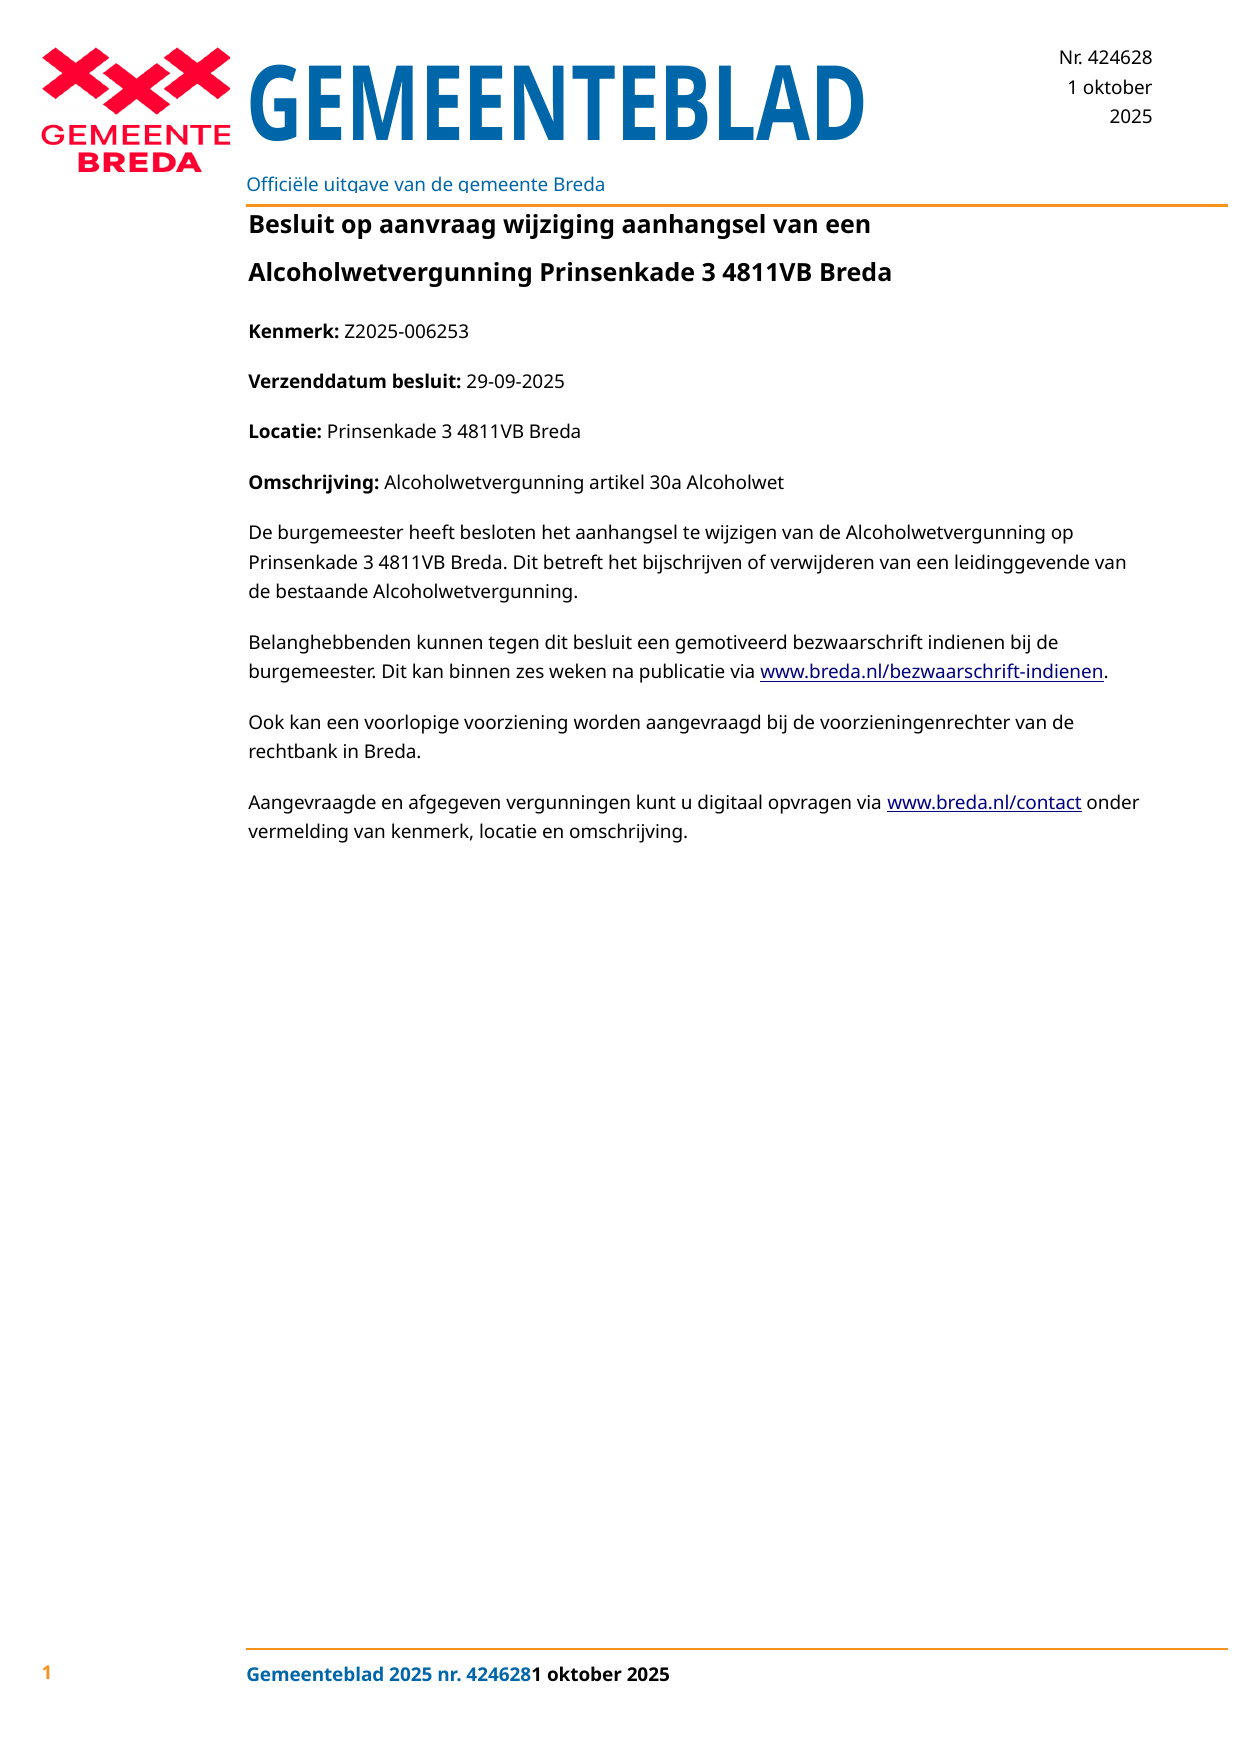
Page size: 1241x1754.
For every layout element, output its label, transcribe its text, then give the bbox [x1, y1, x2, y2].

text Omschrijving: Alcoholwetvergunning artikel 30a Alcoholwet [248, 469, 1152, 495]
text Locatie: Prinsenkade 3 4811VB Breda [248, 419, 1152, 444]
text Kenmerk: Z2025-006253 [248, 318, 1152, 344]
text Ook kan een voorlopige voorziening worden aangevraagd bij de voorzieningenrechter van de rechtbank in Breda. [248, 709, 1152, 764]
picture [41, 47, 231, 172]
text Verzenddatum besluit: 29-09-2025 [248, 368, 1152, 394]
text De burgemeester heeft besloten het aanhangsel te wijzigen van de Alcoholwetvergunning op Prinsenkade 3 4811VB Breda. Dit betreft het bijschrijven of verwijderen van een leidinggevende van de bestaande Alcoholwetvergunning. [248, 519, 1152, 604]
text Besluit op aanvraag wijziging aanhangsel van een Alcoholwetvergunning Prinsenkade 3 4811VB Breda [248, 207, 1152, 288]
text Belanghebbenden kunnen tegen dit besluit een gemotiveerd bezwaarschrift indienen bij de burgemeester. Dit kan binnen zes weken na publicatie via www.breda.nl/bezwaarschrift-indienen. [248, 629, 1152, 684]
text Aangevraagde en afgegeven vergunningen kunt u digitaal opvragen via www.breda.nl/contact onder vermelding van kenmerk, locatie en omschrijving. [248, 789, 1152, 844]
